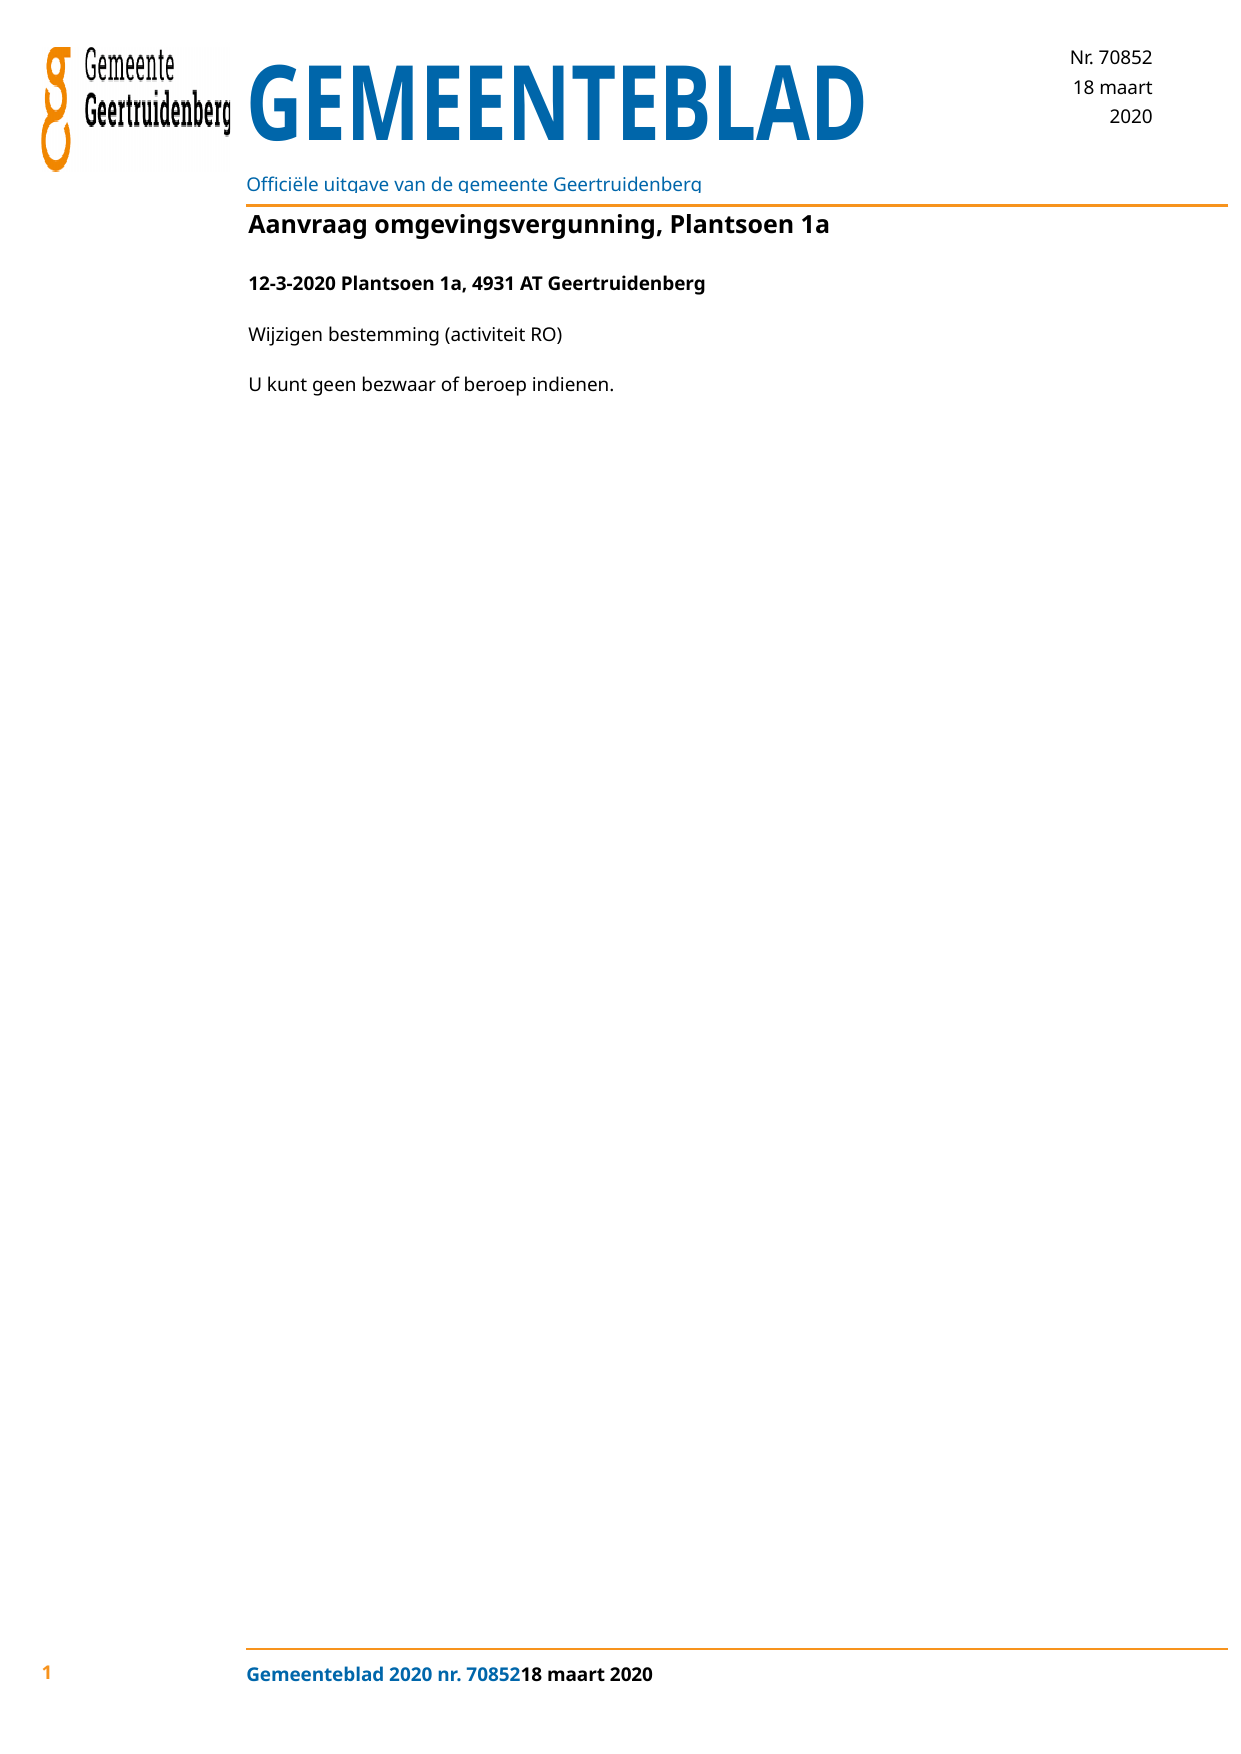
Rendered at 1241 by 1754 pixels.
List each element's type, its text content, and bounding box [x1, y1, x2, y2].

picture [41, 47, 231, 172]
text Aanvraag omgevingsvergunning, Plantsoen 1a [248, 207, 1152, 241]
text 12-3-2020 Plantsoen 1a, 4931 AT Geertruidenberg [248, 270, 1152, 296]
text Wijzigen bestemming (activiteit RO) [248, 321, 1152, 346]
text U kunt geen bezwaar of beroep indienen. [248, 371, 1152, 397]
